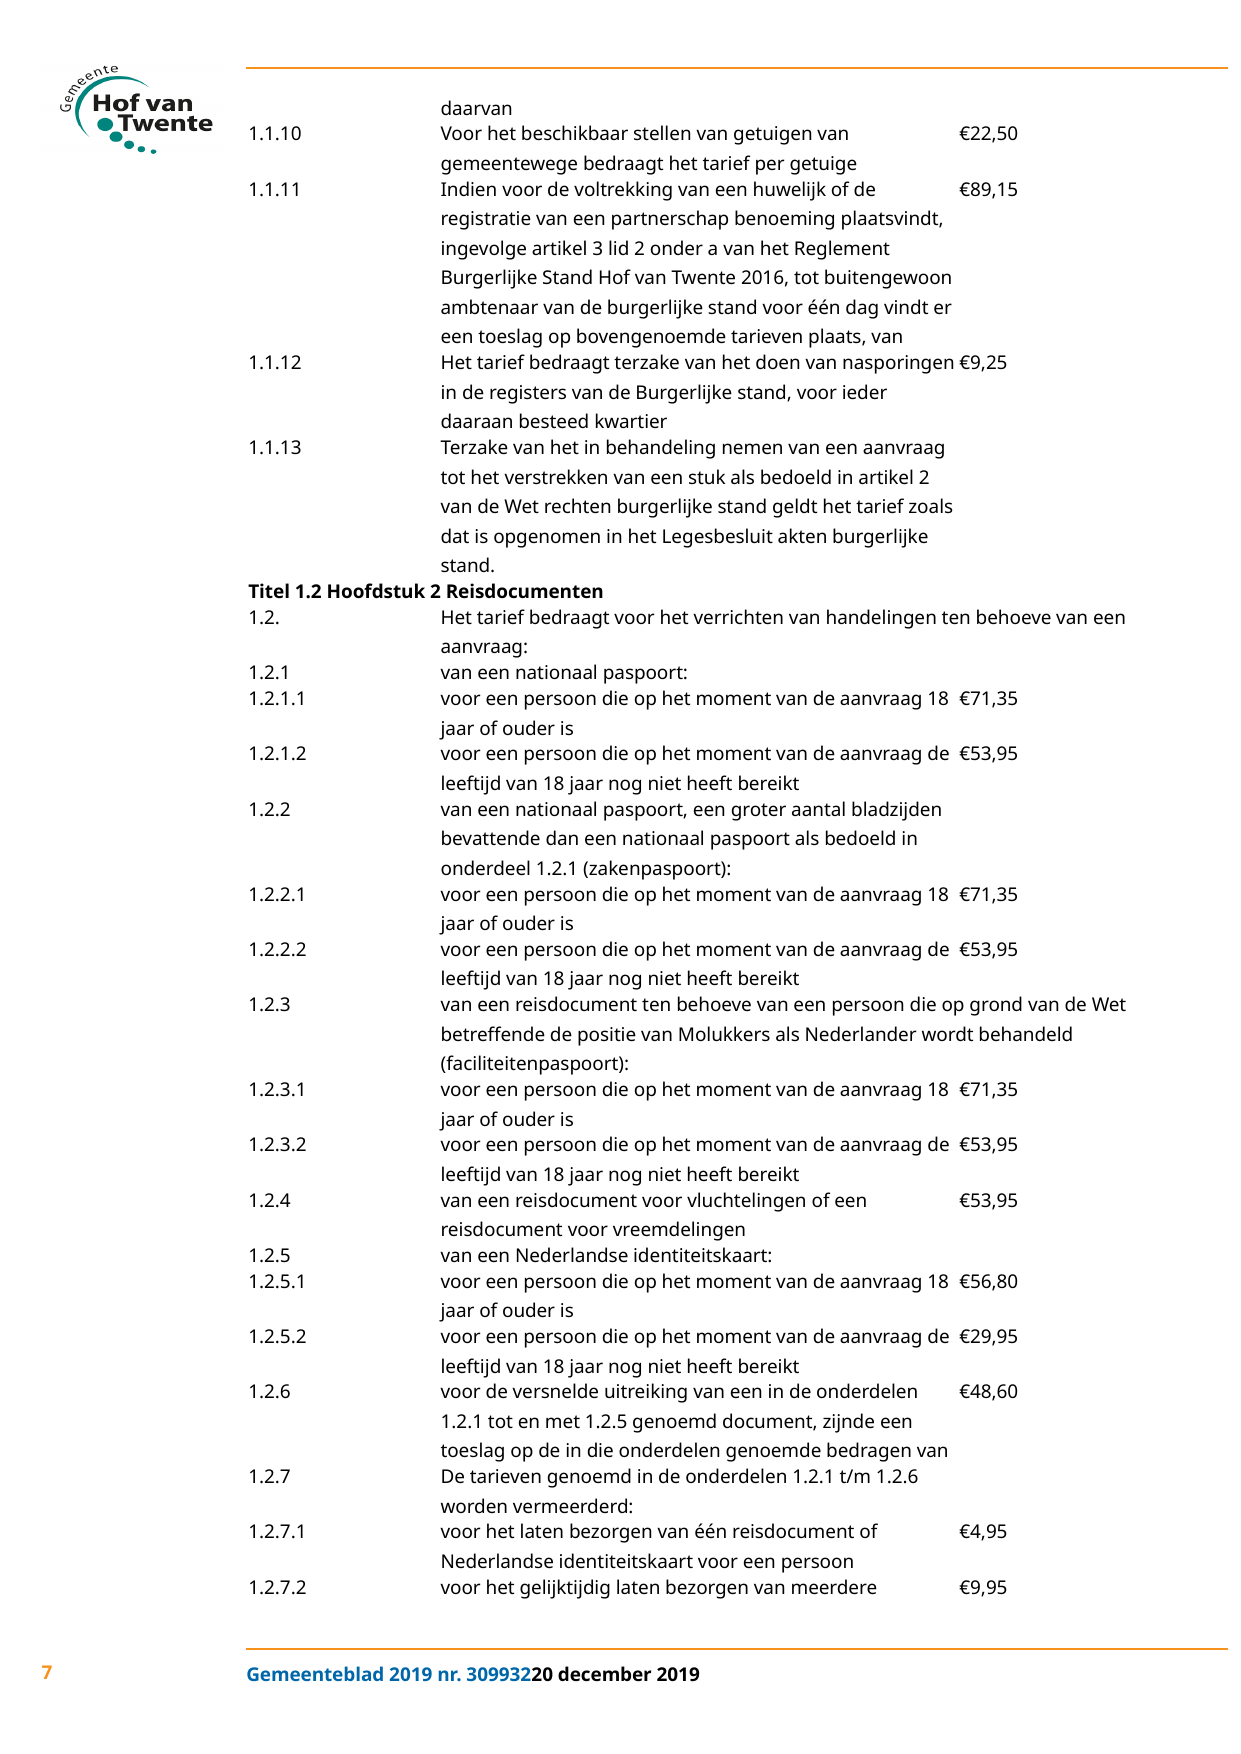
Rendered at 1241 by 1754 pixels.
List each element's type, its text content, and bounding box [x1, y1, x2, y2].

table_cell 1.2.5.2 [248, 1323, 440, 1378]
table_cell 1.2.7.1 [248, 1519, 440, 1574]
table_cell 1.2.1 [248, 660, 440, 685]
table_cell Terzake van het in behandeling nemen van een aanvraag tot het verstrekken van een stuk als bedoeld in artikel 2 van de Wet rechten burgerlijke stand geldt het tarief zoals dat is opgenomen in het Legesbesluit akten burgerlijke stand. [440, 434, 959, 578]
table_cell 1.2. [248, 604, 440, 659]
table_cell voor een persoon die op het moment van de aanvraag de leeftijd van 18 jaar nog niet heeft bereikt [440, 741, 959, 796]
table_cell Het tarief bedraagt voor het verrichten van handelingen ten behoeve van een aanvraag: [440, 604, 1152, 659]
table_cell voor een persoon die op het moment van de aanvraag 18 jaar of ouder is [440, 685, 959, 741]
table_cell [959, 1464, 1152, 1519]
table_cell voor de versnelde uitreiking van een in de onderdelen 1.2.1 tot en met 1.2.5 genoemd document, zijnde een toeslag op de in die onderdelen genoemde bedragen van [440, 1379, 959, 1463]
table_cell voor een persoon die op het moment van de aanvraag 18 jaar of ouder is [440, 881, 959, 936]
picture [41, 47, 231, 172]
table_cell voor het laten bezorgen van één reisdocument of Nederlandse identiteitskaart voor een persoon [440, 1519, 959, 1574]
table_cell voor een persoon die op het moment van de aanvraag de leeftijd van 18 jaar nog niet heeft bereikt [440, 1323, 959, 1378]
table_cell [248, 95, 440, 121]
table_cell 1.1.13 [248, 434, 440, 578]
table_cell 1.2.1.1 [248, 685, 440, 741]
table_cell Het tarief bedraagt terzake van het doen van nasporingen in de registers van de Burgerlijke stand, voor ieder daaraan besteed kwartier [440, 350, 959, 434]
table_cell voor een persoon die op het moment van de aanvraag de leeftijd van 18 jaar nog niet heeft bereikt [440, 1132, 959, 1187]
table_cell [959, 434, 1152, 578]
table_cell €71,35 [959, 1076, 1152, 1132]
table_cell €53,95 [959, 936, 1152, 991]
table_cell van een nationaal paspoort: [440, 660, 1152, 685]
table_cell 1.2.7 [248, 1464, 440, 1519]
table_cell van een Nederlandse identiteitskaart: [440, 1242, 1152, 1268]
table_cell 1.2.6 [248, 1379, 440, 1463]
table_cell €89,15 [959, 176, 1152, 349]
table_cell De tarieven genoemd in de onderdelen 1.2.1 t/m 1.2.6 worden vermeerderd: [440, 1464, 959, 1519]
table_cell €29,95 [959, 1323, 1152, 1378]
table_cell €56,80 [959, 1268, 1152, 1323]
table_cell 1.2.2.2 [248, 936, 440, 991]
table_cell 1.1.12 [248, 350, 440, 434]
table_cell 1.2.3.1 [248, 1076, 440, 1132]
table_cell €9,25 [959, 350, 1152, 434]
table_cell voor het gelijktijdig laten bezorgen van meerdere [440, 1574, 959, 1600]
table_cell Titel 1.2 Hoofdstuk 2 Reisdocumenten [248, 579, 1152, 604]
table_cell 1.1.10 [248, 121, 440, 176]
table_cell 1.2.2.1 [248, 881, 440, 936]
table_cell van een nationaal paspoort, een groter aantal bladzijden bevattende dan een nationaal paspoort als bedoeld in onderdeel 1.2.1 (zakenpaspoort): [440, 796, 959, 881]
table_cell Voor het beschikbaar stellen van getuigen van gemeentewege bedraagt het tarief per getuige [440, 121, 959, 176]
table_cell €71,35 [959, 881, 1152, 936]
table_cell 1.2.3.2 [248, 1132, 440, 1187]
table_cell 1.2.5.1 [248, 1268, 440, 1323]
table_cell €48,60 [959, 1379, 1152, 1463]
table_cell voor een persoon die op het moment van de aanvraag 18 jaar of ouder is [440, 1268, 959, 1323]
table_cell 1.2.2 [248, 796, 440, 881]
table_cell €71,35 [959, 685, 1152, 741]
table_cell 1.2.5 [248, 1242, 440, 1268]
table_cell [959, 95, 1152, 121]
table_cell voor een persoon die op het moment van de aanvraag 18 jaar of ouder is [440, 1076, 959, 1132]
table_cell [959, 796, 1152, 881]
table_cell 1.1.11 [248, 176, 440, 349]
table_cell van een reisdocument ten behoeve van een persoon die op grond van de Wet betreffende de positie van Molukkers als Nederlander wordt behandeld (faciliteitenpaspoort): [440, 991, 1152, 1076]
table_cell €22,50 [959, 121, 1152, 176]
table_cell Indien voor de voltrekking van een huwelijk of de registratie van een partnerschap benoeming plaatsvindt, ingevolge artikel 3 lid 2 onder a van het Reglement Burgerlijke Stand Hof van Twente 2016, tot buitengewoon ambtenaar van de burgerlijke stand voor één dag vindt er een toeslag op bovengenoemde tarieven plaats, van [440, 176, 959, 349]
table_cell €9,95 [959, 1574, 1152, 1600]
table_cell €53,95 [959, 1132, 1152, 1187]
table_cell 1.2.3 [248, 991, 440, 1076]
table_cell 1.2.7.2 [248, 1574, 440, 1600]
table_cell 1.2.4 [248, 1187, 440, 1242]
table_cell €53,95 [959, 1187, 1152, 1242]
table_cell daarvan [440, 95, 959, 121]
table_cell 1.2.1.2 [248, 741, 440, 796]
table_cell van een reisdocument voor vluchtelingen of een reisdocument voor vreemdelingen [440, 1187, 959, 1242]
table_cell €53,95 [959, 741, 1152, 796]
table_cell €4,95 [959, 1519, 1152, 1574]
table_cell voor een persoon die op het moment van de aanvraag de leeftijd van 18 jaar nog niet heeft bereikt [440, 936, 959, 991]
